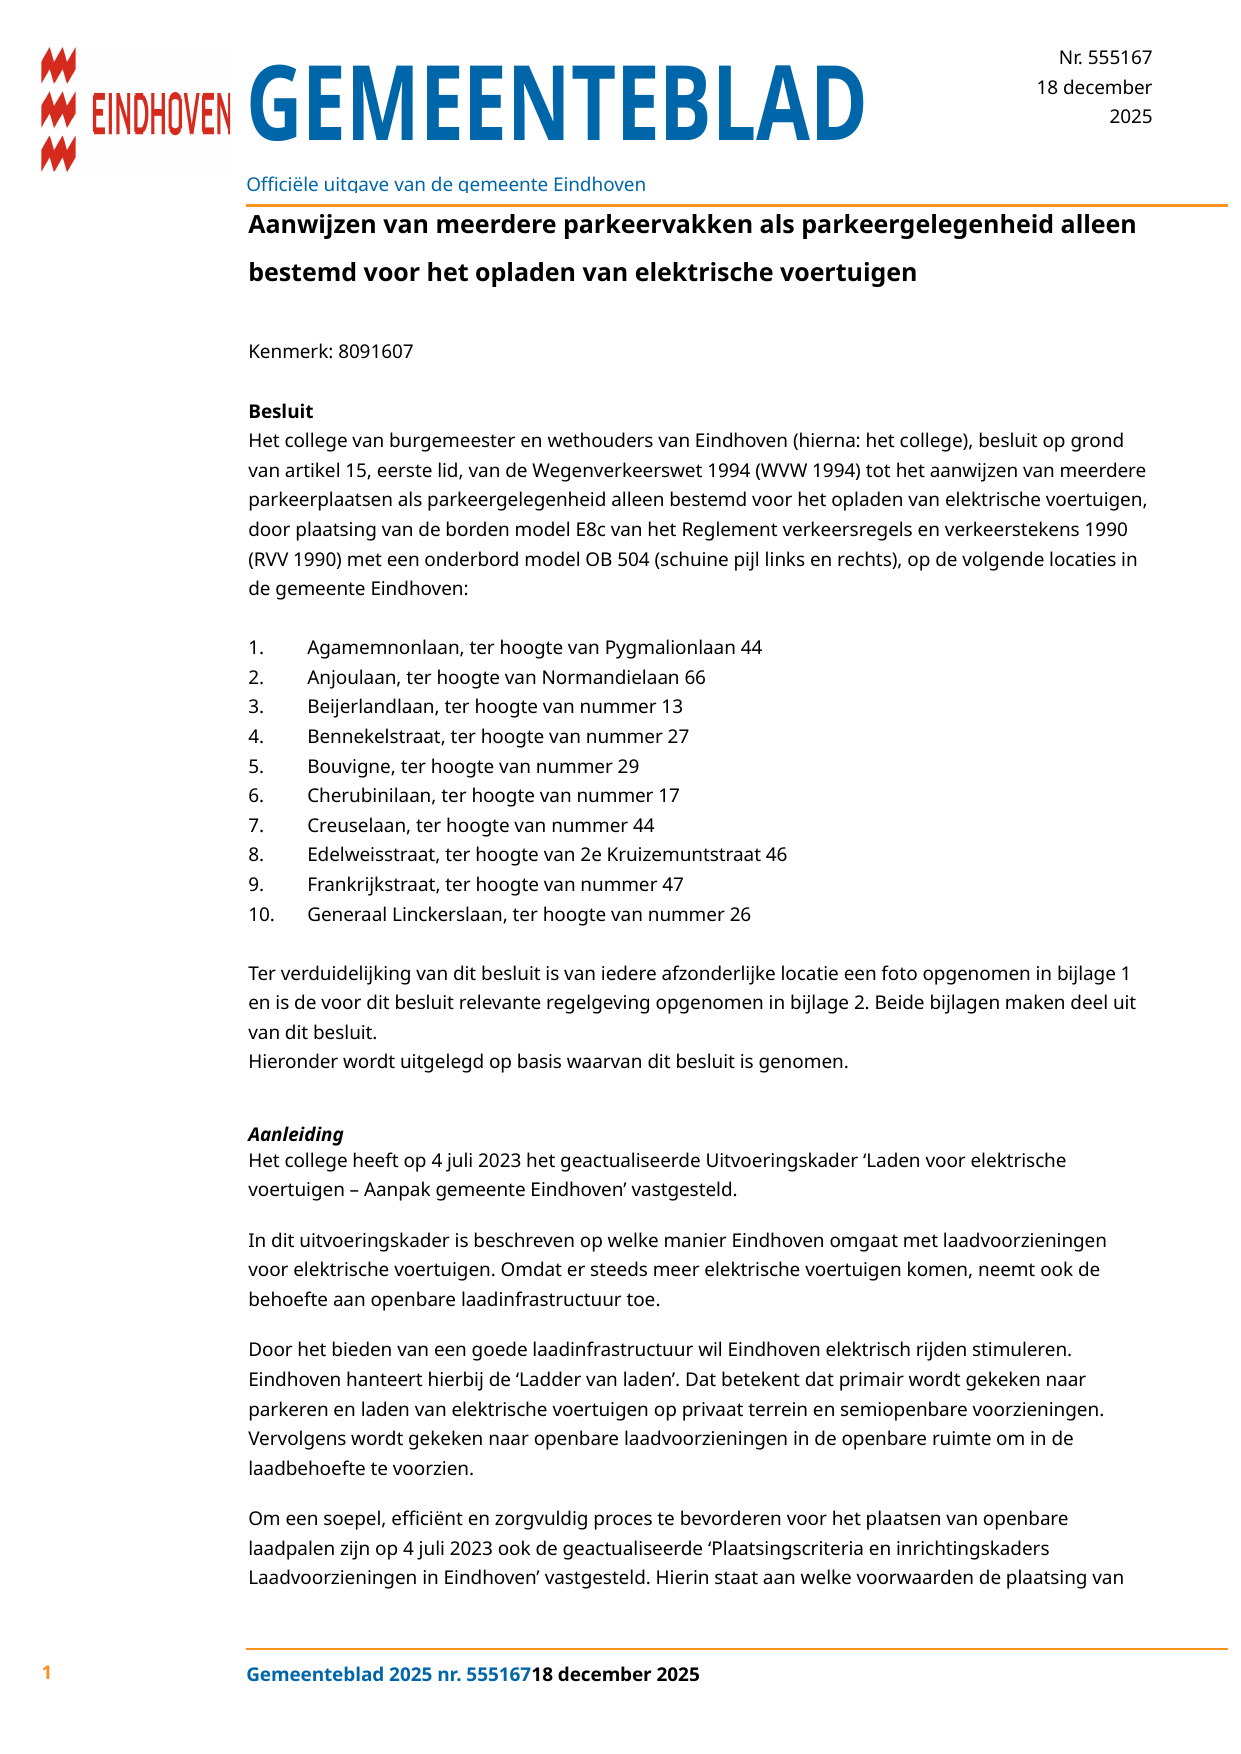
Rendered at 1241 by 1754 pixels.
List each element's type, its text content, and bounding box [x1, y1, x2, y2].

text In dit uitvoeringskader is beschreven op welke manier Eindhoven omgaat met laadvoorzieningen voor elektrische voertuigen. Omdat er steeds meer elektrische voertuigen komen, neemt ook de behoefte aan openbare laadinfrastructuur toe. [248, 1227, 1152, 1312]
picture [41, 47, 231, 172]
text Het college heeft op 4 juli 2023 het geactualiseerde Uitvoeringskader ‘Laden voor elektrische voertuigen – Aanpak gemeente Eindhoven’ vastgesteld. [248, 1147, 1152, 1202]
text Aanwijzen van meerdere parkeervakken als parkeergelegenheid alleen bestemd voor het opladen van elektrische voertuigen [248, 207, 1152, 288]
list Beijerlandlaan, ter hoogte van nummer 13 [248, 694, 1152, 719]
text Aanleiding [248, 1121, 1152, 1147]
text Hieronder wordt uitgelegd op basis waarvan dit besluit is genomen. [248, 1049, 1152, 1074]
list Creuselaan, ter hoogte van nummer 44 [248, 812, 1152, 838]
list Bouvigne, ter hoogte van nummer 29 [248, 753, 1152, 778]
text Ter verduidelijking van dit besluit is van iedere afzonderlijke locatie een foto opgenomen in bijlage 1 en is de voor dit besluit relevante regelgeving opgenomen in bijlage 2. Beide bijlagen maken deel uit van dit besluit. [248, 960, 1152, 1045]
text Door het bieden van een goede laadinfrastructuur wil Eindhoven elektrisch rijden stimuleren. Eindhoven hanteert hierbij de ‘Ladder van laden’. Dat betekent dat primair wordt gekeken naar parkeren en laden van elektrische voertuigen op privaat terrein en semiopenbare voorzieningen. Vervolgens wordt gekeken naar openbare laadvoorzieningen in de openbare ruimte om in de laadbehoefte te voorzien. [248, 1337, 1152, 1481]
list Generaal Linckerslaan, ter hoogte van nummer 26 [248, 901, 1152, 926]
text Besluit [248, 398, 1152, 423]
text Het college van burgemeester en wethouders van Eindhoven (hierna: het college), besluit op grond van artikel 15, eerste lid, van de Wegenverkeerswet 1994 (WVW 1994) tot het aanwijzen van meerdere parkeerplaatsen als parkeergelegenheid alleen bestemd voor het opladen van elektrische voertuigen, door plaatsing van de borden model E8c van het Reglement verkeersregels en verkeerstekens 1990 (RVV 1990) met een onderbord model OB 504 (schuine pijl links en rechts), op de volgende locaties in de gemeente Eindhoven: [248, 427, 1152, 601]
list Bennekelstraat, ter hoogte van nummer 27 [248, 723, 1152, 749]
text Kenmerk: 8091607 [248, 339, 1152, 364]
list Agamemnonlaan, ter hoogte van Pygmalionlaan 44 [248, 634, 1152, 660]
list Frankrijkstraat, ter hoogte van nummer 47 [248, 871, 1152, 897]
list Anjoulaan, ter hoogte van Normandielaan 66 [248, 664, 1152, 690]
text Om een soepel, efficiënt en zorgvuldig proces te bevorderen voor het plaatsen van openbare laadpalen zijn op 4 juli 2023 ook de geactualiseerde ‘Plaatsingscriteria en inrichtingskaders Laadvoorzieningen in Eindhoven’ vastgesteld. Hierin staat aan welke voorwaarden de plaatsing van [248, 1505, 1152, 1590]
list Edelweisstraat, ter hoogte van 2e Kruizemuntstraat 46 [248, 842, 1152, 867]
list Cherubinilaan, ter hoogte van nummer 17 [248, 782, 1152, 808]
